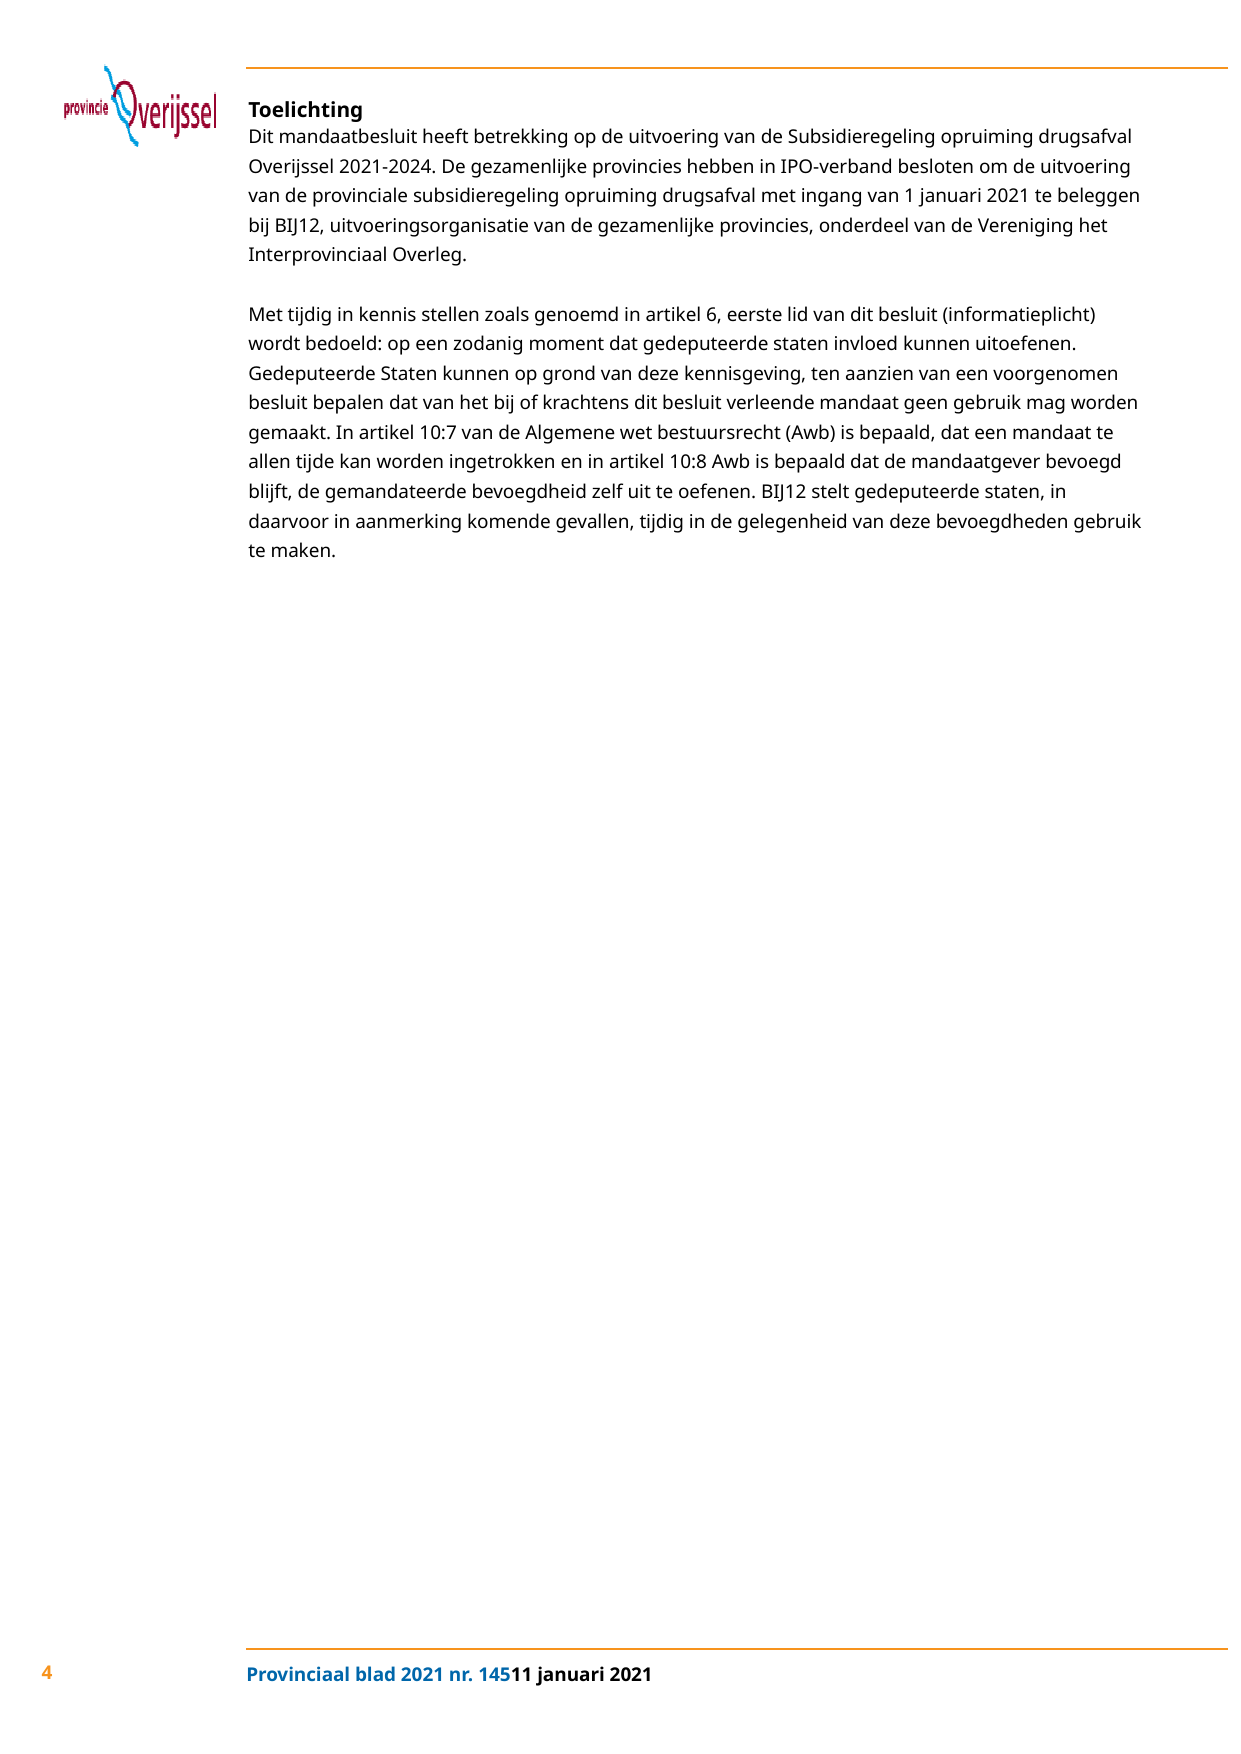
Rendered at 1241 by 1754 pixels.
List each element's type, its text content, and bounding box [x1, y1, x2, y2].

text Dit mandaatbesluit heeft betrekking op de uitvoering van de Subsidieregeling opruiming drugsafval Overijssel 2021-2024. De gezamenlijke provincies hebben in IPO-verband besloten om de uitvoering van de provinciale subsidieregeling opruiming drugsafval met ingang van 1 januari 2021 te beleggen bij BIJ12, uitvoeringsorganisatie van de gezamenlijke provincies, onderdeel van de Vereniging het Interprovinciaal Overleg. [248, 123, 1152, 267]
text Toelichting [248, 95, 1152, 123]
picture [41, 47, 231, 172]
text Met tijdig in kennis stellen zoals genoemd in artikel 6, eerste lid van dit besluit (informatieplicht) wordt bedoeld: op een zodanig moment dat gedeputeerde staten invloed kunnen uitoefenen. Gedeputeerde Staten kunnen op grond van deze kennisgeving, ten aanzien van een voorgenomen besluit bepalen dat van het bij of krachtens dit besluit verleende mandaat geen gebruik mag worden gemaakt. In artikel 10:7 van de Algemene wet bestuursrecht (Awb) is bepaald, dat een mandaat te allen tijde kan worden ingetrokken en in artikel 10:8 Awb is bepaald dat de mandaatgever bevoegd blijft, de gemandateerde bevoegdheid zelf uit te oefenen. BIJ12 stelt gedeputeerde staten, in daarvoor in aanmerking komende gevallen, tijdig in de gelegenheid van deze bevoegdheden gebruik te maken. [248, 301, 1152, 563]
